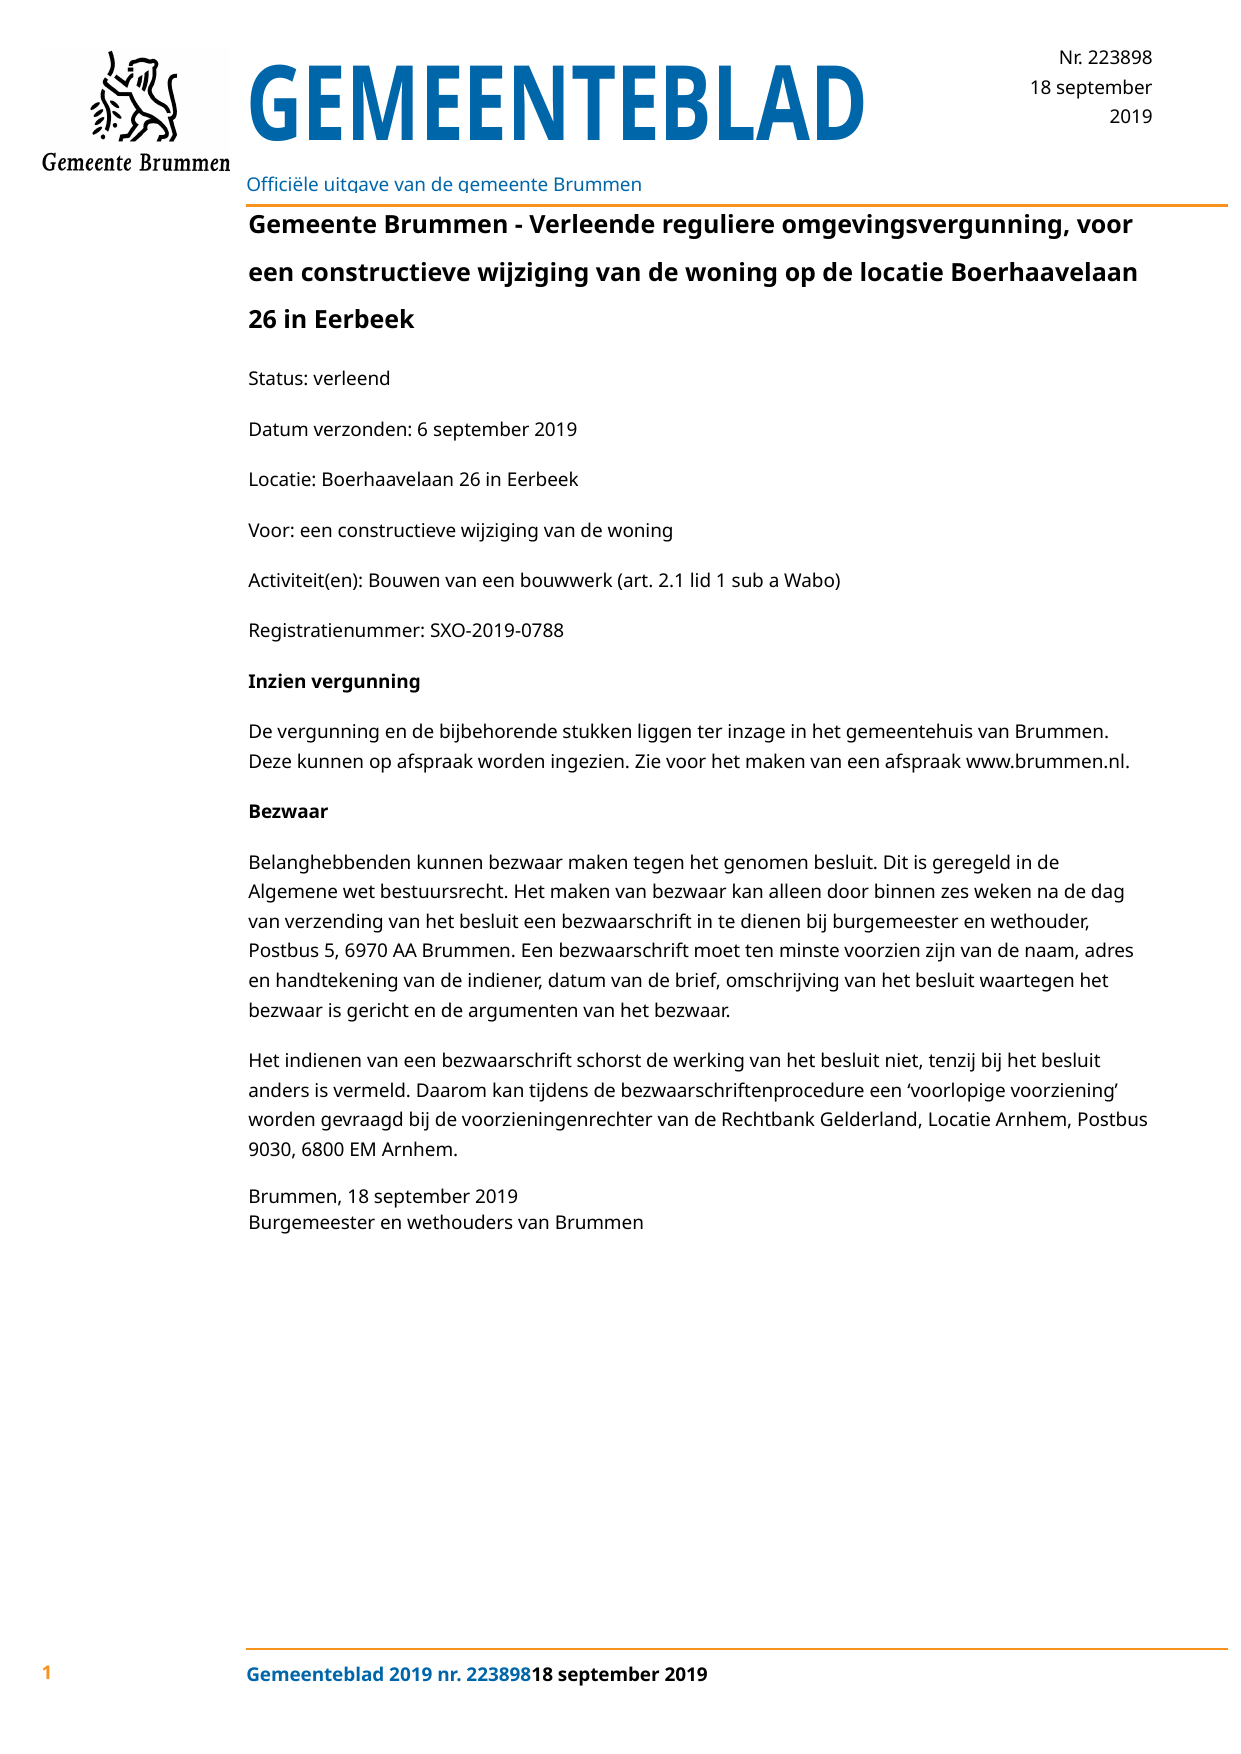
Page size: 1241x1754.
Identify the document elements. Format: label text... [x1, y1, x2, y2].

text Belanghebbenden kunnen bezwaar maken tegen het genomen besluit. Dit is geregeld in de Algemene wet bestuursrecht. Het maken van bezwaar kan alleen door binnen zes weken na de dag van verzending van het besluit een bezwaarschrift in te dienen bij burgemeester en wethouder, Postbus 5, 6970 AA Brummen. Een bezwaarschrift moet ten minste voorzien zijn van de naam, adres en handtekening van de indiener, datum van de brief, omschrijving van het besluit waartegen het bezwaar is gericht en de argumenten van het bezwaar. [248, 849, 1152, 1022]
picture [41, 47, 231, 172]
text Brummen, 18 september 2019 [248, 1184, 1152, 1209]
text Registratienummer: SXO-2019-0788 [248, 618, 1152, 643]
text Voor: een constructieve wijziging van de woning [248, 517, 1152, 542]
text Burgemeester en wethouders van Brummen [248, 1209, 1152, 1235]
text Het indienen van een bezwaarschrift schorst de werking van het besluit niet, tenzij bij het besluit anders is vermeld. Daarom kan tijdens de bezwaarschriftenprocedure een ‘voorlopige voorziening’ worden gevraagd bij de voorzieningenrechter van de Rechtbank Gelderland, Locatie Arnhem, Postbus 9030, 6800 EM Arnhem. [248, 1047, 1152, 1162]
text Bezwaar [248, 798, 1152, 824]
text Activiteit(en): Bouwen van een bouwwerk (art. 2.1 lid 1 sub a Wabo) [248, 567, 1152, 593]
text De vergunning en de bijbehorende stukken liggen ter inzage in het gemeentehuis van Brummen. Deze kunnen op afspraak worden ingezien. Zie voor het maken van een afspraak www.brummen.nl. [248, 718, 1152, 774]
text Locatie: Boerhaavelaan 26 in Eerbeek [248, 466, 1152, 492]
text Datum verzonden: 6 september 2019 [248, 416, 1152, 442]
text Status: verleend [248, 366, 1152, 391]
text Gemeente Brummen - Verleende reguliere omgevingsvergunning, voor een constructieve wijziging van de woning op de locatie Boerhaavelaan 26 in Eerbeek [248, 207, 1152, 336]
text Inzien vergunning [248, 668, 1152, 694]
